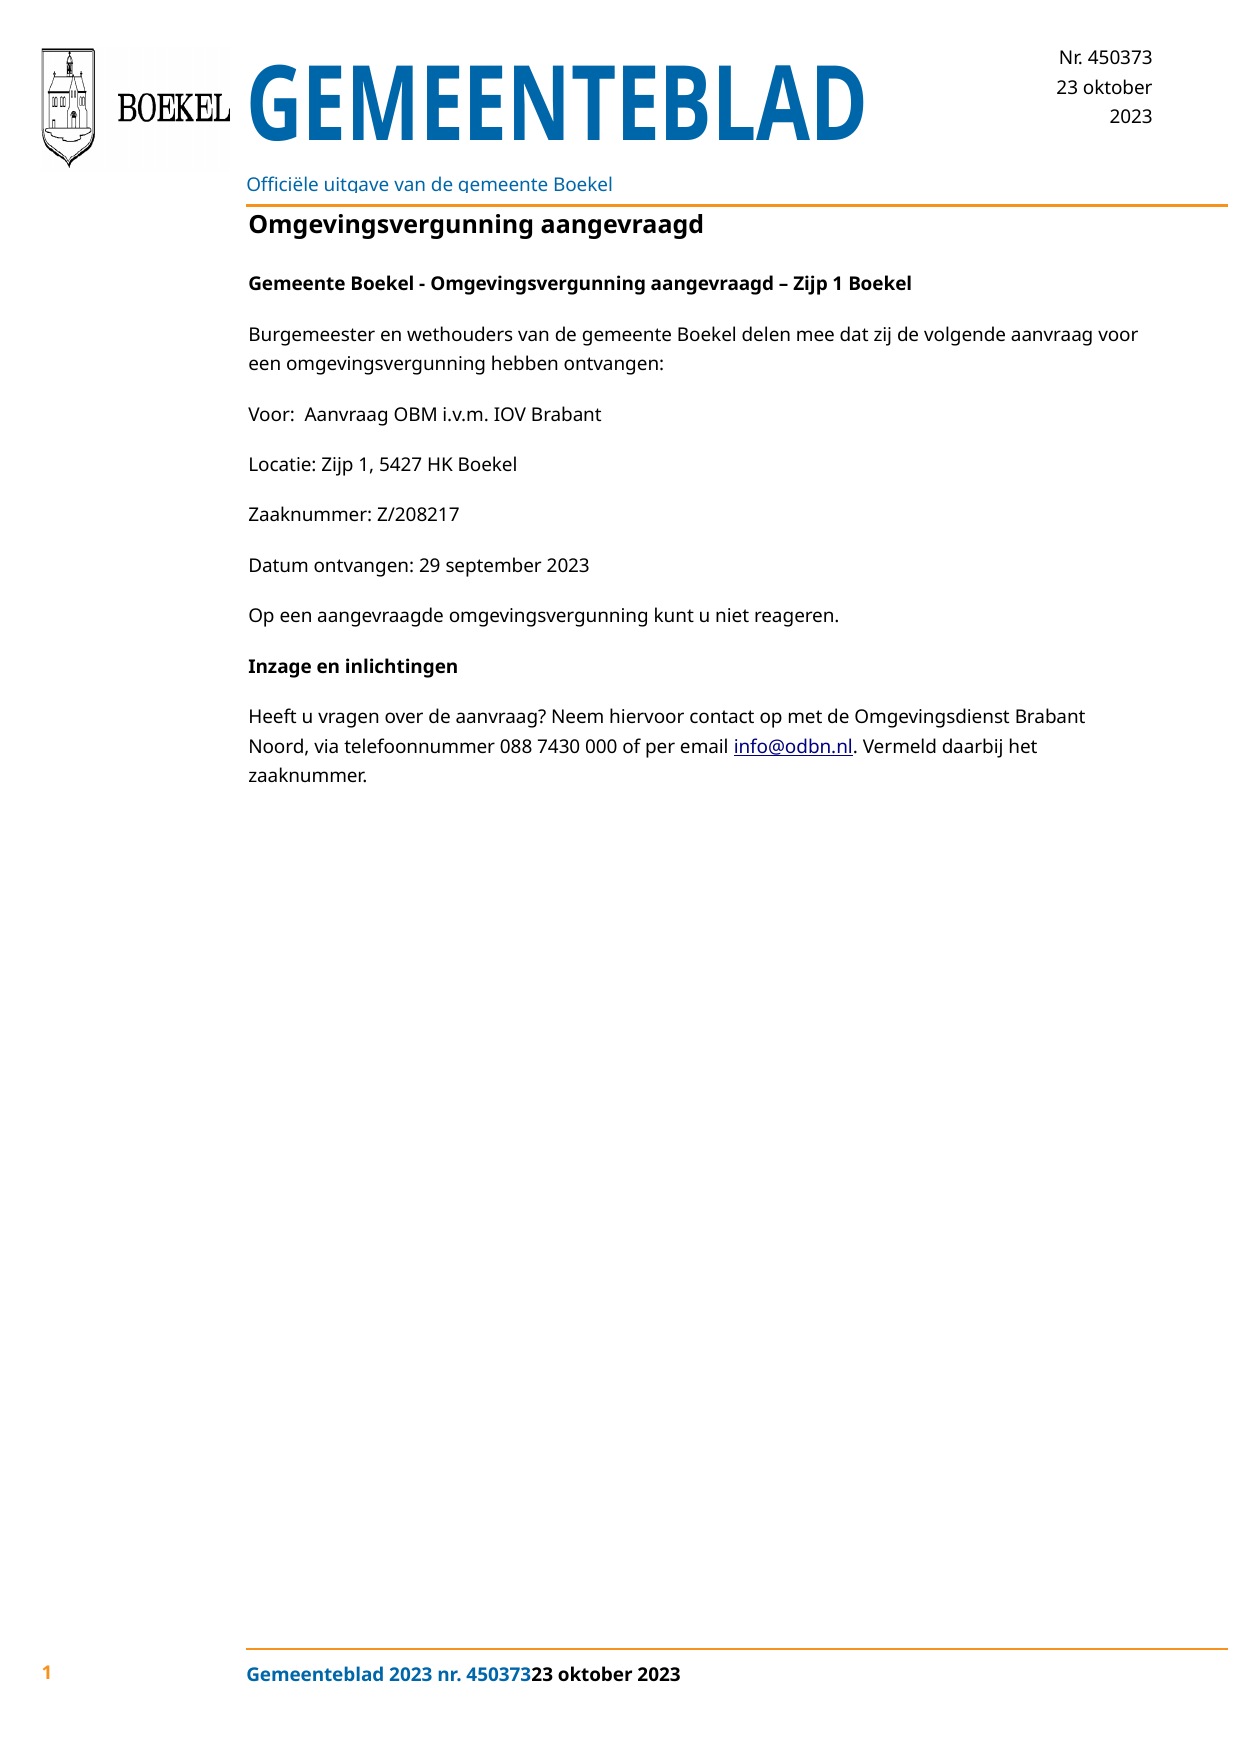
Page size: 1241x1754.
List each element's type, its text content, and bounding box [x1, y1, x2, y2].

text Omgevingsvergunning aangevraagd [248, 207, 1152, 241]
text Locatie: Zijp 1, 5427 HK Boekel [248, 451, 1152, 477]
text Datum ontvangen: 29 september 2023 [248, 552, 1152, 578]
text Heeft u vragen over de aanvraag? Neem hiervoor contact op met de Omgevingsdienst Brabant Noord, via telefoonnummer 088 7430 000 of per email info@odbn.nl. Vermeld daarbij het zaaknummer. [248, 703, 1152, 788]
text Gemeente Boekel - Omgevingsvergunning aangevraagd – Zijp 1 Boekel [248, 270, 1152, 296]
text Inzage en inlichtingen [248, 653, 1152, 678]
text Voor: Aanvraag OBM i.v.m. IOV Brabant [248, 401, 1152, 426]
text Burgemeester en wethouders van de gemeente Boekel delen mee dat zij de volgende aanvraag voor een omgevingsvergunning hebben ontvangen: [248, 321, 1152, 376]
text Zaaknummer: Z/208217 [248, 502, 1152, 527]
text Op een aangevraagde omgevingsvergunning kunt u niet reageren. [248, 602, 1152, 628]
picture [41, 47, 231, 172]
